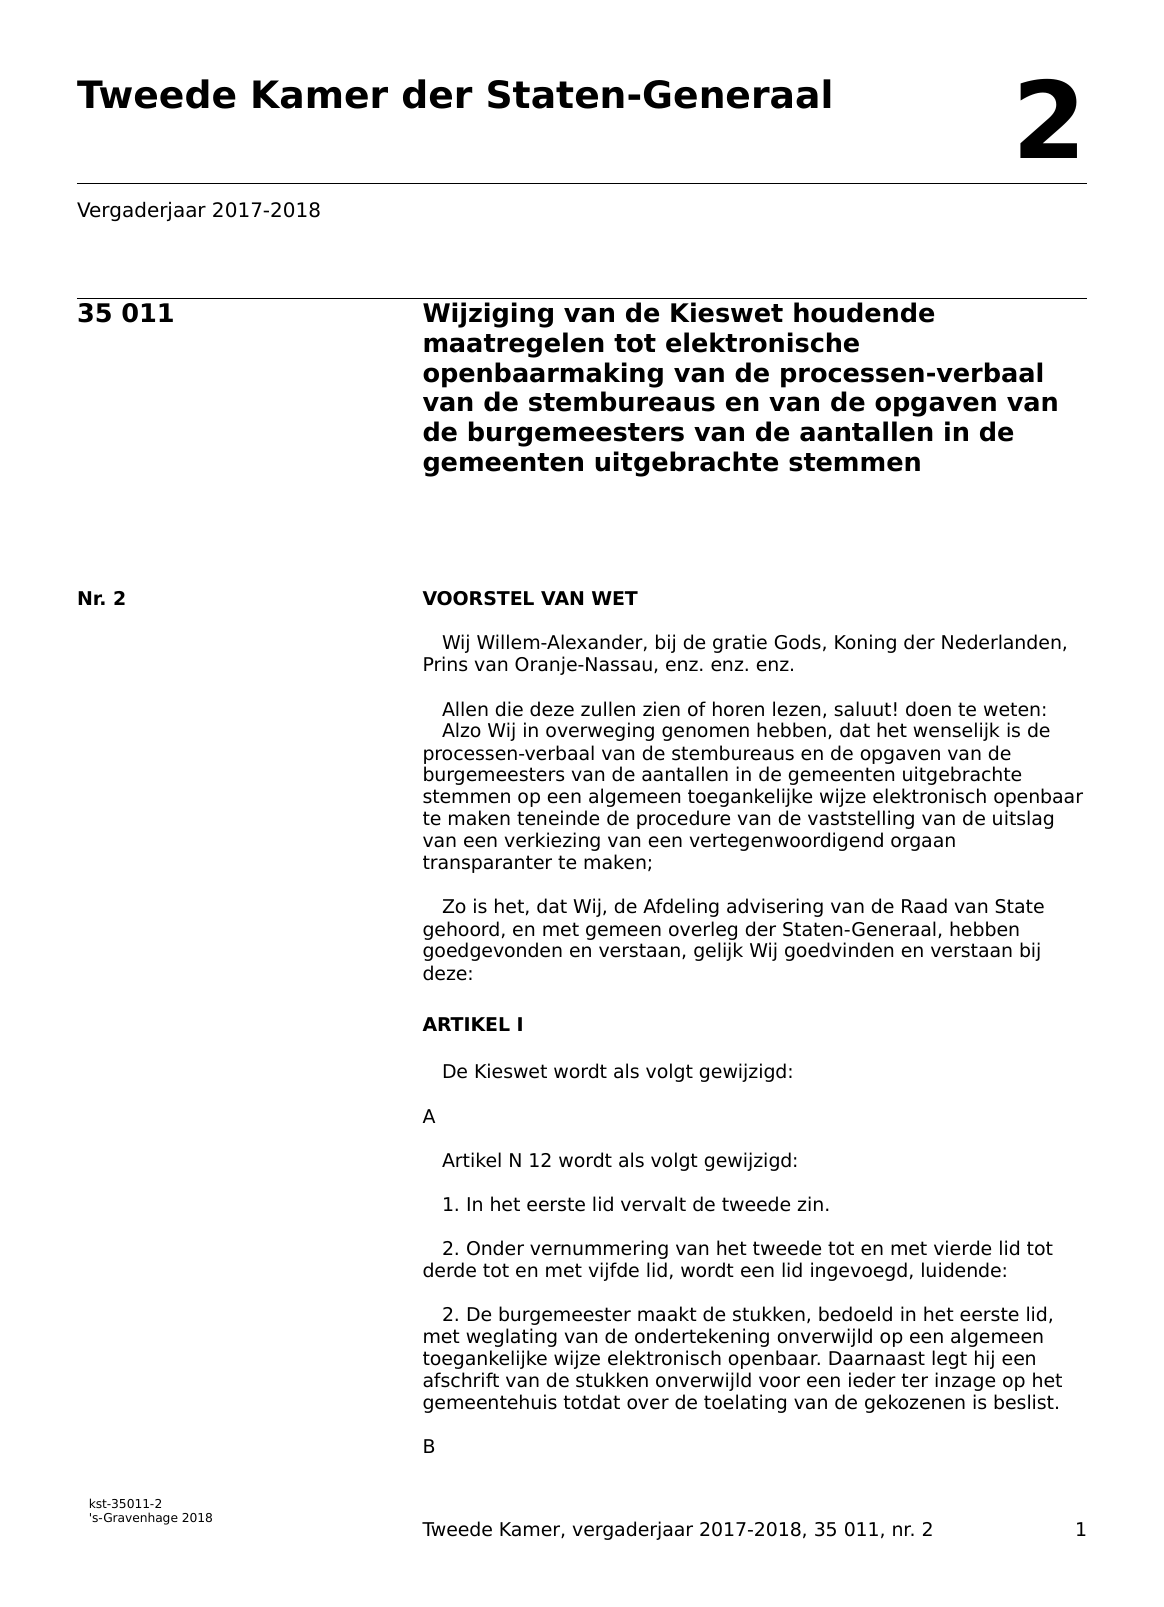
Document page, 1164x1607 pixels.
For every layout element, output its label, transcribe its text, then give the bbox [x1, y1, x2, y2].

text Allen die deze zullen zien of horen lezen, saluut! doen te weten: [422, 698, 1087, 720]
text 2. De burgemeester maakt de stukken, bedoeld in het eerste lid, met weglating van de ondertekening onverwijld op een algemeen toegankelijke wijze elektronisch openbaar. Daarnaast legt hij een afschrift van de stukken onverwijld voor een ieder ter inzage op het gemeentehuis totdat over de toelating van de gekozenen is beslist. [422, 1304, 1087, 1414]
text De Kieswet wordt als volgt gewijzigd: [422, 1061, 1087, 1083]
text 's-Gravenhage 2018 [88, 1511, 323, 1525]
table_header 2 [886, 59, 1087, 183]
table_header Tweede Kamer der Staten-Generaal [77, 59, 886, 183]
text 1. In het eerste lid vervalt de tweede zin. [422, 1194, 1087, 1216]
subtitle 35 011 Wijziging van de Kieswet houdende maatregelen tot elektronische openbaarmaking van de processen-verbaal van de stembureaus en van de opgaven van de burgemeesters van de aantallen in de gemeenten uitgebrachte stemmen [77, 299, 1087, 477]
subtitle ARTIKEL I [422, 1014, 1087, 1036]
text kst-35011-2 [88, 1497, 323, 1511]
text Artikel N 12 wordt als volgt gewijzigd: [422, 1150, 1087, 1172]
subtitle Nr. 2 VOORSTEL VAN WET [77, 588, 1087, 610]
table_cell Vergaderjaar 2017-2018 [77, 184, 1087, 298]
text 2. Onder vernummering van het tweede tot en met vierde lid tot derde tot en met vijfde lid, wordt een lid ingevoegd, luidende: [422, 1238, 1087, 1282]
text A [422, 1106, 1087, 1127]
text Wij Willem-Alexander, bij de gratie Gods, Koning der Nederlanden, Prins van Oranje-Nassau, enz. enz. enz. [422, 632, 1087, 676]
text Zo is het, dat Wij, de Afdeling advisering van de Raad van State gehoord, en met gemeen overleg der Staten-Generaal, hebben goedgevonden en verstaan, gelijk Wij goedvinden en verstaan bij deze: [422, 896, 1087, 984]
text Alzo Wij in overweging genomen hebben, dat het wenselijk is de processen-verbaal van de stembureaus en de opgaven van de burgemeesters van de aantallen in de gemeenten uitgebrachte stemmen op een algemeen toegankelijke wijze elektronisch openbaar te maken teneinde de procedure van de vaststelling van de uitslag van een verkiezing van een vertegenwoordigend orgaan transparanter te maken; [422, 720, 1087, 874]
text B [422, 1436, 1087, 1458]
